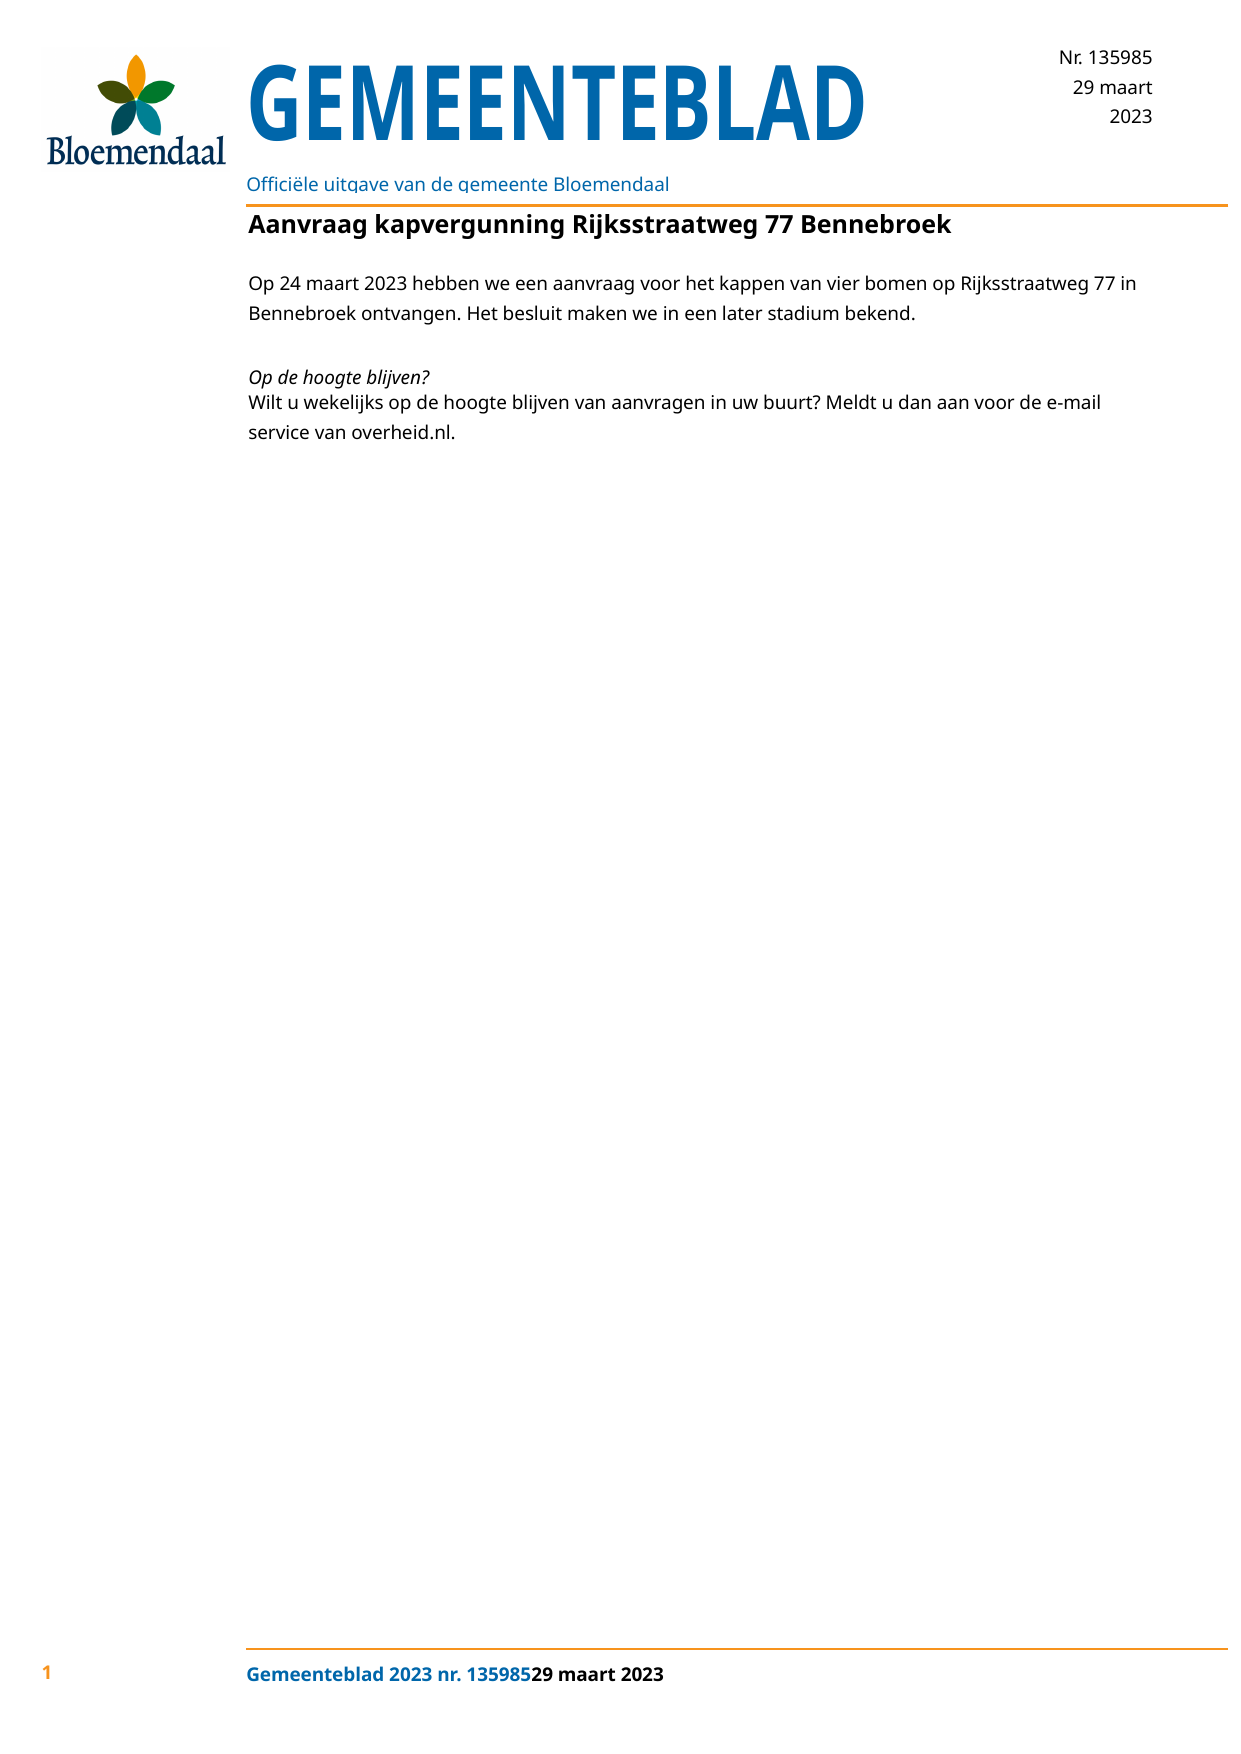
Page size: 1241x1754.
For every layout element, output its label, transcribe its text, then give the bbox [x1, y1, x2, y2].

text Aanvraag kapvergunning Rijksstraatweg 77 Bennebroek [248, 207, 1152, 241]
text Wilt u wekelijks op de hoogte blijven van aanvragen in uw buurt? Meldt u dan aan voor de e-mail service van overheid.nl. [248, 389, 1152, 445]
picture [41, 47, 231, 172]
text Op 24 maart 2023 hebben we een aanvraag voor het kappen van vier bomen op Rijksstraatweg 77 in Bennebroek ontvangen. Het besluit maken we in een later stadium bekend. [248, 270, 1152, 326]
text Op de hoogte blijven? [248, 364, 1152, 389]
